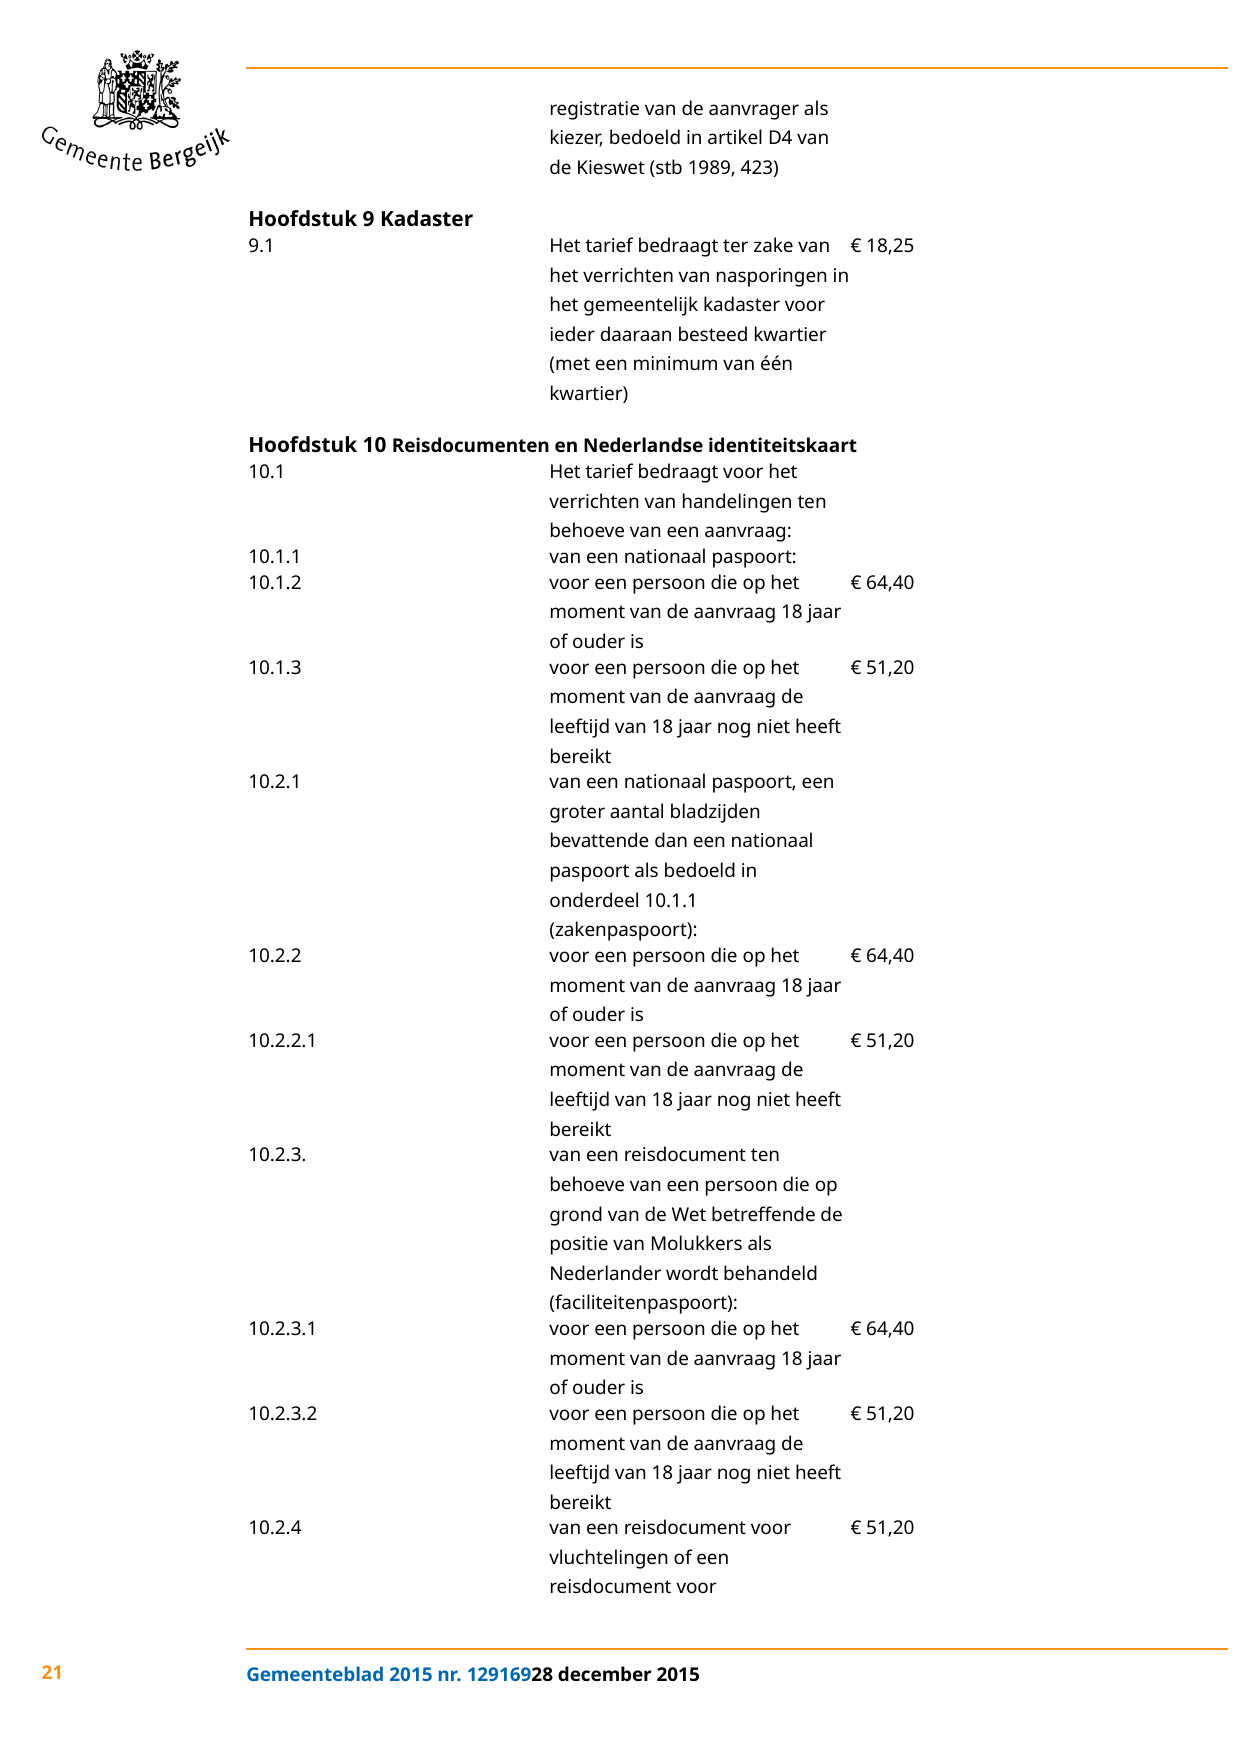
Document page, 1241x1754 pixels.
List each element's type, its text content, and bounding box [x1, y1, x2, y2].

table_header Het tarief bedraagt ter zake van het ver­richten van nasporingen in het gemeentelijk kadaster voor ieder daaraan besteed kwartier (met een minimum van één kwartier) [549, 232, 850, 406]
table_cell 10.2.2.1 [248, 1027, 549, 1142]
table_cell van een nationaal paspoort: [549, 544, 850, 569]
table_header [248, 95, 549, 180]
table_cell 10.2.3.2 [248, 1400, 549, 1514]
table_cell € 64,40 [850, 569, 1152, 654]
table_header € 18,25 [850, 232, 1152, 406]
picture [41, 47, 231, 172]
table_cell van een reisdocument voor vluchtelingen of een reisdocument voor [549, 1515, 850, 1599]
table_cell € 51,20 [850, 1400, 1152, 1514]
table_cell € 51,20 [850, 654, 1152, 768]
table_cell € 51,20 [850, 1027, 1152, 1142]
table_cell van een reisdocument ten behoeve van een persoon die op grond van de Wet betreffende de positie van Molukkers als Nederlander wordt behandeld (faciliteitenpaspoort): [549, 1142, 850, 1315]
table_header [850, 95, 1152, 180]
table_cell [850, 544, 1152, 569]
text Hoofdstuk 9 Kadaster [248, 204, 1152, 232]
table_cell 10.2.1 [248, 769, 549, 942]
table_cell 10.2.2 [248, 942, 549, 1027]
table_cell [850, 769, 1152, 942]
table_header 10.1 [248, 459, 549, 543]
table_cell [850, 1142, 1152, 1315]
table_cell 10.2.3. [248, 1142, 549, 1315]
table_header [850, 459, 1152, 543]
table_header registra­tie van de a­anvrager als kiezer, bedoeld in artikel D4 van de Kieswet (stb 1989, 423) [549, 95, 850, 180]
table_cell € 64,40 [850, 1315, 1152, 1400]
table_cell 10.1.2 [248, 569, 549, 654]
table_cell voor een persoon die op het moment van de aanvraag de leeftijd van 18 jaar nog niet heeft bereikt [549, 654, 850, 768]
table_cell 10.2.3.1 [248, 1315, 549, 1400]
table_cell voor een persoon die op het moment van de aanvraag 18 jaar of ouder is [549, 942, 850, 1027]
table_cell voor een persoon die op het moment van de aanvraag de leeftijd van 18 jaar nog niet heeft bereikt [549, 1400, 850, 1514]
table_cell voor een persoon die op het moment van de aanvraag 18 jaar of ouder is [549, 569, 850, 654]
table_cell € 64,40 [850, 942, 1152, 1027]
table_cell 10.2.4 [248, 1515, 549, 1599]
table_cell voor een persoon die op het moment van de aanvraag de leeftijd van 18 jaar nog niet heeft bereikt [549, 1027, 850, 1142]
table_cell 10.1.3 [248, 654, 549, 768]
table_cell 10.1.1 [248, 544, 549, 569]
table_header Het tarief bedraagt voor het verrichten van handelingen ten behoeve van een aanvraag: [549, 459, 850, 543]
table_cell van een nationaal paspoort, een groter aantal bladzijden bevattende dan een nationaal paspoort als bedoeld in onderdeel 10.1.1 (zakenpaspoort): [549, 769, 850, 942]
table_cell voor een persoon die op het moment van de aanvraag 18 jaar of ouder is [549, 1315, 850, 1400]
text Hoofdstuk 10 Reisdocumenten en Nederlandse identiteitskaart [248, 430, 1152, 458]
table_header 9.1 [248, 232, 549, 406]
table_cell € 51,20 [850, 1515, 1152, 1599]
